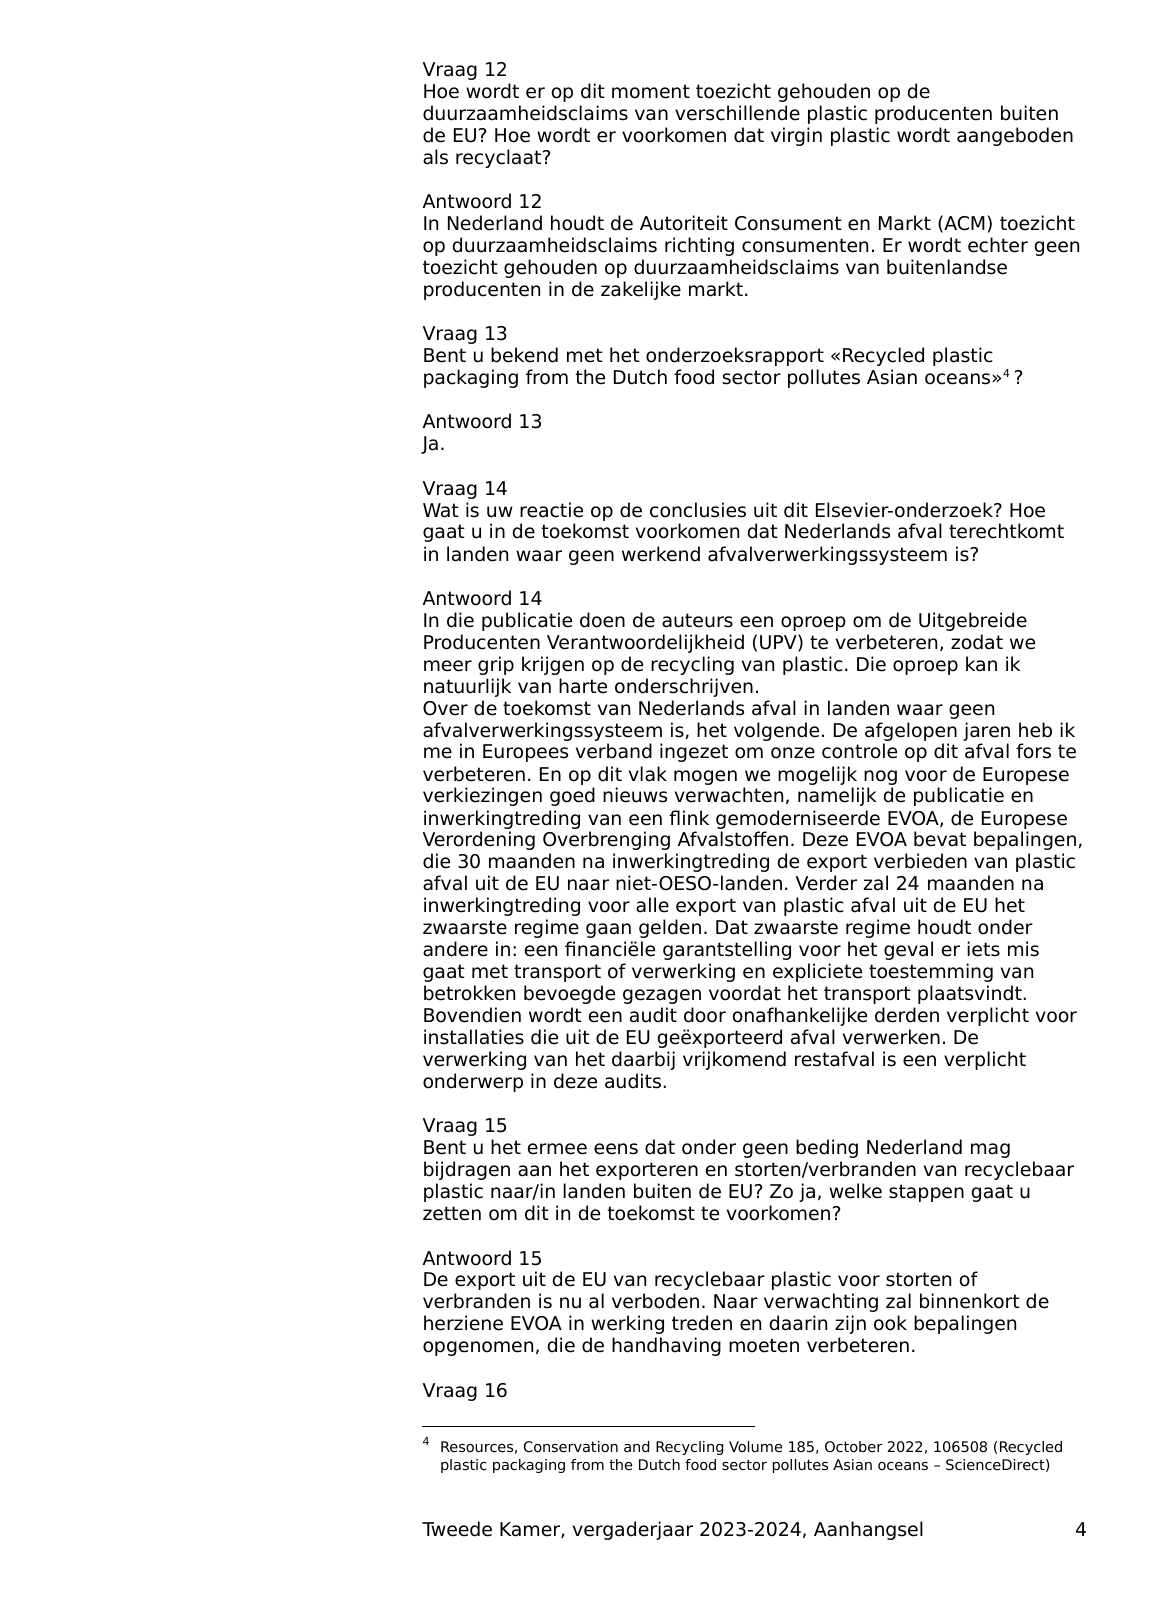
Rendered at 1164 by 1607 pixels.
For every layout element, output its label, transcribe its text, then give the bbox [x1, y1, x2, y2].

text In Nederland houdt de Autoriteit Consument en Markt (ACM) toezicht op duurzaamheidsclaims richting consumenten. Er wordt echter geen toezicht gehouden op duurzaamheidsclaims van buitenlandse producenten in de zakelijke markt. [422, 213, 1087, 301]
text Hoe wordt er op dit moment toezicht gehouden op de duurzaamheidsclaims van verschillende plastic producenten buiten de EU? Hoe wordt er voorkomen dat virgin plastic wordt aangeboden als recyclaat? [422, 81, 1087, 169]
text Resources, Conservation and Recycling Volume 185, October 2022, 106508 (Recycled plastic packaging from the Dutch food sector pollutes Asian oceans – ScienceDirect) [422, 1435, 1087, 1474]
text Vraag 15 [422, 1115, 1087, 1137]
text Vraag 16 [422, 1379, 1087, 1401]
text Bent u het ermee eens dat onder geen beding Nederland mag bijdragen aan het exporteren en storten/verbranden van recyclebaar plastic naar/in landen buiten de EU? Zo ja, welke stappen gaat u zetten om dit in de toekomst te voorkomen? [422, 1137, 1087, 1225]
text Vraag 13 [422, 323, 1087, 345]
text Bent u bekend met het onderzoeksrapport «Recycled plastic packaging from the Dutch food sector pollutes Asian oceans»? [422, 345, 1087, 389]
text Antwoord 15 [422, 1247, 1087, 1269]
text Antwoord 12 [422, 191, 1087, 213]
text Over de toekomst van Nederlands afval in landen waar geen afvalverwerkingssysteem is, het volgende. De afgelopen jaren heb ik me in Europees verband ingezet om onze controle op dit afval fors te verbeteren. En op dit vlak mogen we mogelijk nog voor de Europese verkiezingen goed nieuws verwachten, namelijk de publicatie en inwerkingtreding van een flink gemoderniseerde EVOA, de Europese Verordening Overbrenging Afvalstoffen. Deze EVOA bevat bepalingen, die 30 maanden na inwerkingtreding de export verbieden van plastic afval uit de EU naar niet-OESO-landen. Verder zal 24 maanden na inwerkingtreding voor alle export van plastic afval uit de EU het zwaarste regime gaan gelden. Dat zwaarste regime houdt onder andere in: een financiële garantstelling voor het geval er iets mis gaat met transport of verwerking en expliciete toestemming van betrokken bevoegde gezagen voordat het transport plaatsvindt. Bovendien wordt een audit door onafhankelijke derden verplicht voor installaties die uit de EU geëxporteerd afval verwerken. De verwerking van het daarbij vrijkomend restafval is een verplicht onderwerp in deze audits. [422, 697, 1087, 1093]
text Vraag 12 [422, 59, 1087, 81]
text Vraag 14 [422, 477, 1087, 499]
text De export uit de EU van recyclebaar plastic voor storten of verbranden is nu al verboden. Naar verwachting zal binnenkort de herziene EVOA in werking treden en daarin zijn ook bepalingen opgenomen, die de handhaving moeten verbeteren. [422, 1269, 1087, 1357]
text Wat is uw reactie op de conclusies uit dit Elsevier-onderzoek? Hoe gaat u in de toekomst voorkomen dat Nederlands afval terechtkomt in landen waar geen werkend afvalverwerkingssysteem is? [422, 499, 1087, 565]
text Antwoord 13 [422, 411, 1087, 433]
text Ja. [422, 433, 1087, 455]
text In die publicatie doen de auteurs een oproep om de Uitgebreide Producenten Verantwoordelijkheid (UPV) te verbeteren, zodat we meer grip krijgen op de recycling van plastic. Die oproep kan ik natuurlijk van harte onderschrijven. [422, 609, 1087, 697]
text Antwoord 14 [422, 588, 1087, 609]
